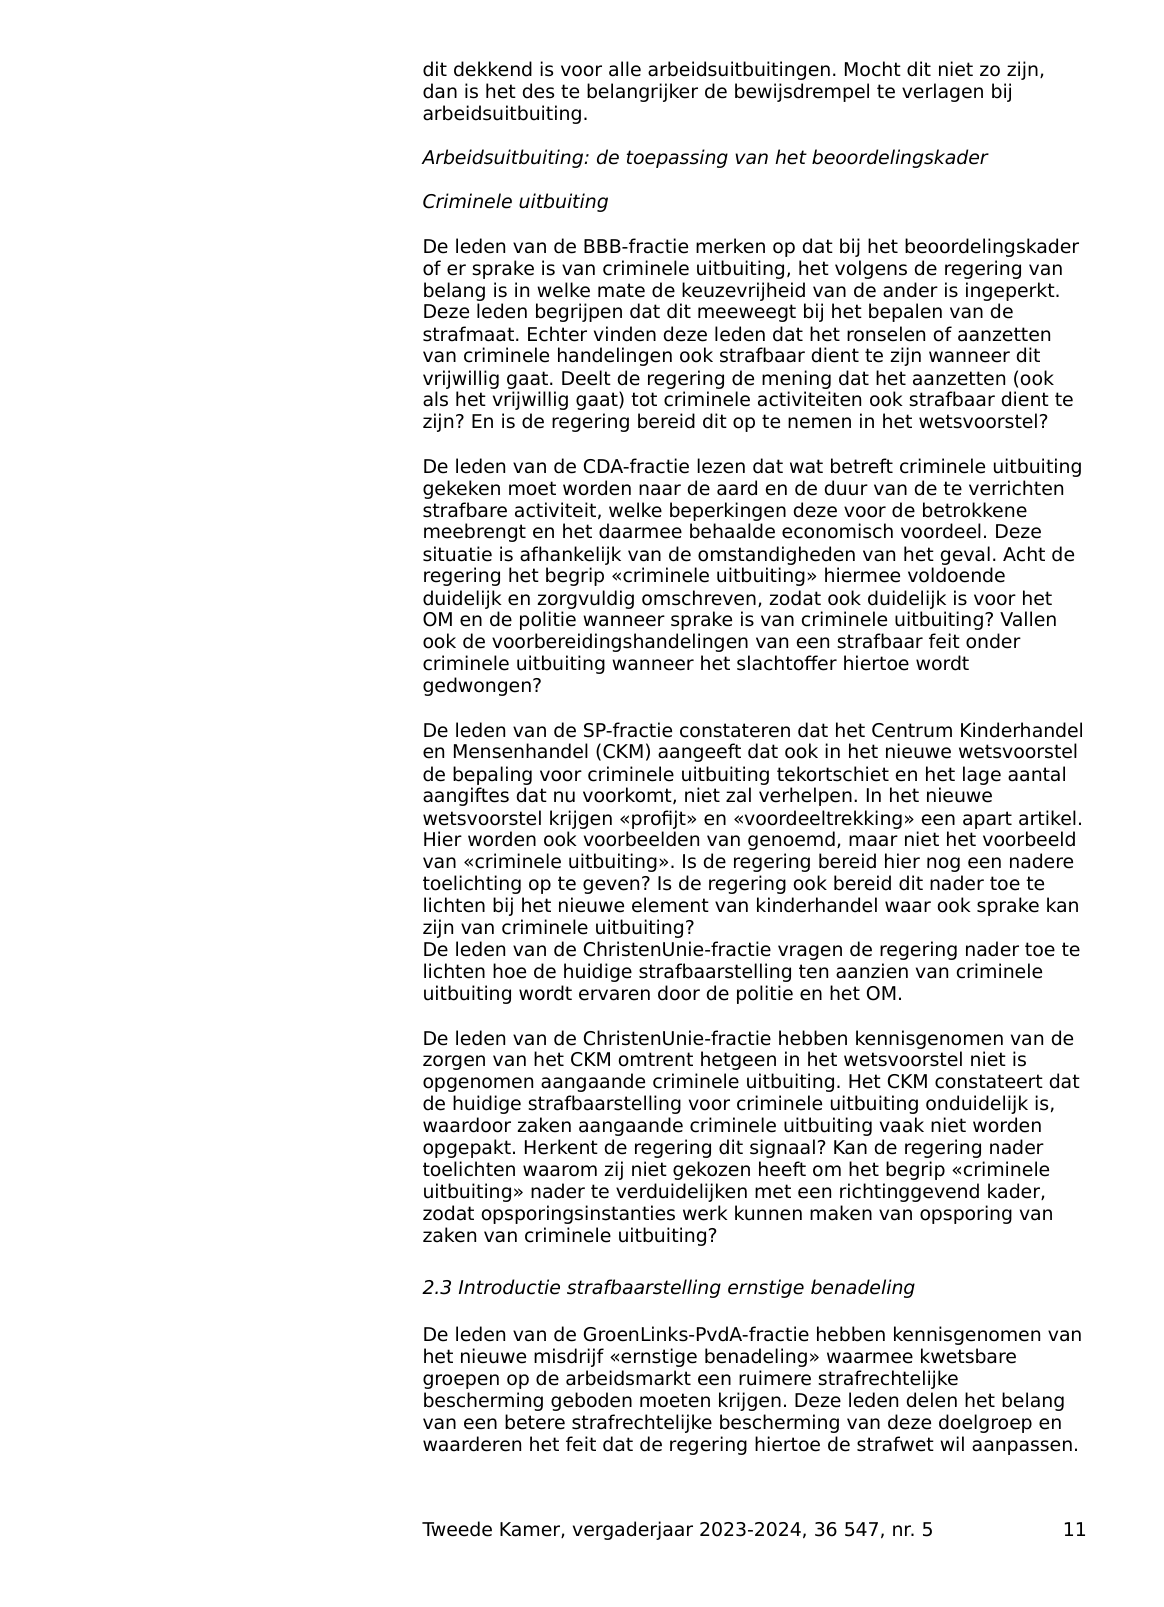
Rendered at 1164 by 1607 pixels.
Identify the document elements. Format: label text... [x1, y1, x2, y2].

subtitle Criminele uitbuiting [422, 191, 1087, 213]
text De leden van de GroenLinks-PvdA-fractie hebben kennisgenomen van het nieuwe misdrijf «ernstige benadeling» waarmee kwetsbare groepen op de arbeidsmarkt een ruimere strafrechtelijke bescherming geboden moeten krijgen. Deze leden delen het belang van een betere strafrechtelijke bescherming van deze doelgroep en waarderen het feit dat de regering hiertoe de strafwet wil aanpassen. [422, 1324, 1087, 1456]
text De leden van de SP-fractie constateren dat het Centrum Kinderhandel en Mensenhandel (CKM) aangeeft dat ook in het nieuwe wetsvoorstel de bepaling voor criminele uitbuiting tekortschiet en het lage aantal aangiftes dat nu voorkomt, niet zal verhelpen. In het nieuwe wetsvoorstel krijgen «profijt» en «voordeeltrekking» een apart artikel. Hier worden ook voorbeelden van genoemd, maar niet het voorbeeld van «criminele uitbuiting». Is de regering bereid hier nog een nadere toelichting op te geven? Is de regering ook bereid dit nader toe te lichten bij het nieuwe element van kinderhandel waar ook sprake kan zijn van criminele uitbuiting? [422, 719, 1087, 939]
text dit dekkend is voor alle arbeidsuitbuitingen. Mocht dit niet zo zijn, dan is het des te belangrijker de bewijsdrempel te verlagen bij arbeidsuitbuiting. [422, 59, 1087, 125]
subtitle Arbeidsuitbuiting: de toepassing van het beoordelingskader [422, 147, 1087, 169]
text De leden van de BBB-fractie merken op dat bij het beoordelingskader of er sprake is van criminele uitbuiting, het volgens de regering van belang is in welke mate de keuzevrijheid van de ander is ingeperkt. Deze leden begrijpen dat dit meeweegt bij het bepalen van de strafmaat. Echter vinden deze leden dat het ronselen of aanzetten van criminele handelingen ook strafbaar dient te zijn wanneer dit vrijwillig gaat. Deelt de regering de mening dat het aanzetten (ook als het vrijwillig gaat) tot criminele activiteiten ook strafbaar dient te zijn? En is de regering bereid dit op te nemen in het wetsvoorstel? [422, 236, 1087, 433]
text De leden van de ChristenUnie-fractie vragen de regering nader toe te lichten hoe de huidige strafbaarstelling ten aanzien van criminele uitbuiting wordt ervaren door de politie en het OM. [422, 939, 1087, 1005]
subtitle 2.3 Introductie strafbaarstelling ernstige benadeling [422, 1277, 1087, 1299]
text De leden van de CDA-fractie lezen dat wat betreft criminele uitbuiting gekeken moet worden naar de aard en de duur van de te verrichten strafbare activiteit, welke beperkingen deze voor de betrokkene meebrengt en het daarmee behaalde economisch voordeel. Deze situatie is afhankelijk van de omstandigheden van het geval. Acht de regering het begrip «criminele uitbuiting» hiermee voldoende duidelijk en zorgvuldig omschreven, zodat ook duidelijk is voor het OM en de politie wanneer sprake is van criminele uitbuiting? Vallen ook de voorbereidingshandelingen van een strafbaar feit onder criminele uitbuiting wanneer het slachtoffer hiertoe wordt gedwongen? [422, 456, 1087, 697]
text De leden van de ChristenUnie-fractie hebben kennisgenomen van de zorgen van het CKM omtrent hetgeen in het wetsvoorstel niet is opgenomen aangaande criminele uitbuiting. Het CKM constateert dat de huidige strafbaarstelling voor criminele uitbuiting onduidelijk is, waardoor zaken aangaande criminele uitbuiting vaak niet worden opgepakt. Herkent de regering dit signaal? Kan de regering nader toelichten waarom zij niet gekozen heeft om het begrip «criminele uitbuiting» nader te verduidelijken met een richtinggevend kader, zodat opsporingsinstanties werk kunnen maken van opsporing van zaken van criminele uitbuiting? [422, 1027, 1087, 1247]
